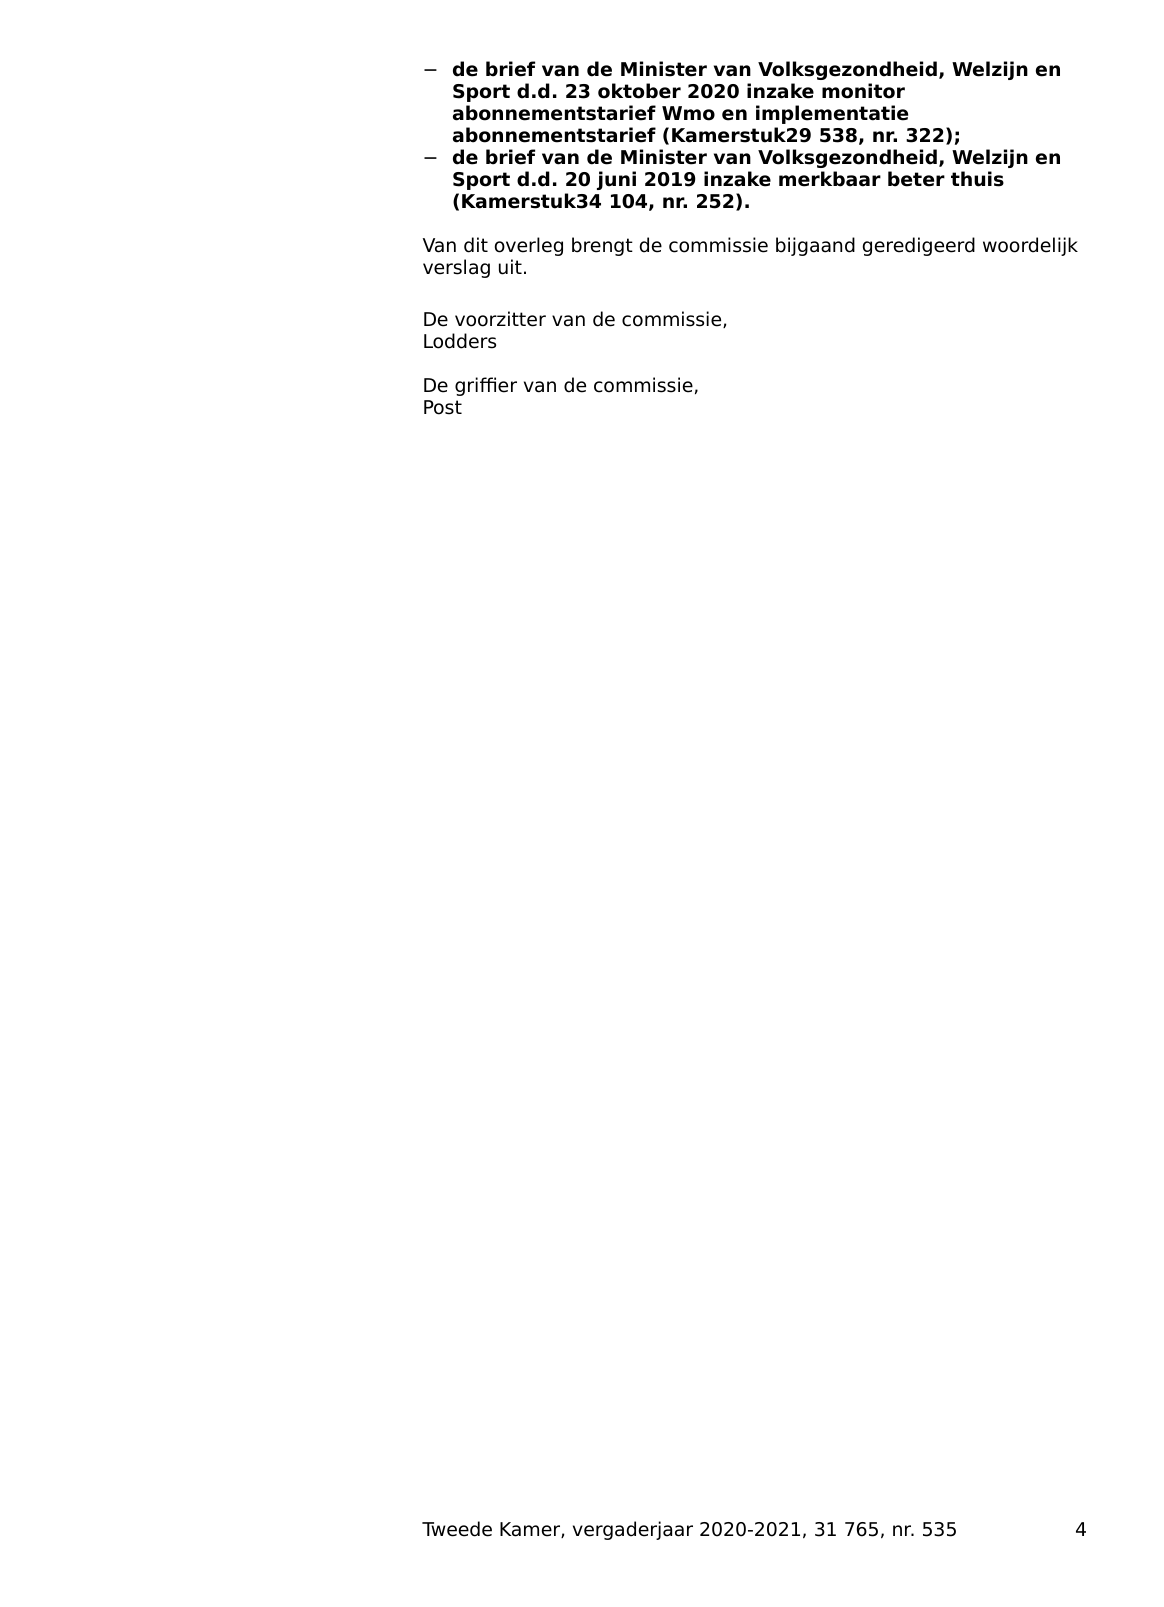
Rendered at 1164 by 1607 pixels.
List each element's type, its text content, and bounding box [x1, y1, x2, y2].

text − de brief van de Minister van Volksgezondheid, Welzijn en Sport d.d. 23 oktober 2020 inzake monitor abonnementstarief Wmo en implementatie abonnementstarief (Kamerstuk29 538, nr. 322); [422, 59, 1087, 147]
text Van dit overleg brengt de commissie bijgaand geredigeerd woordelijk verslag uit. [422, 235, 1087, 279]
text − de brief van de Minister van Volksgezondheid, Welzijn en Sport d.d. 20 juni 2019 inzake merkbaar beter thuis (Kamerstuk34 104, nr. 252). [422, 147, 1087, 213]
text De griffier van de commissie, Post [422, 375, 1087, 419]
text De voorzitter van de commissie, Lodders [422, 309, 1087, 353]
